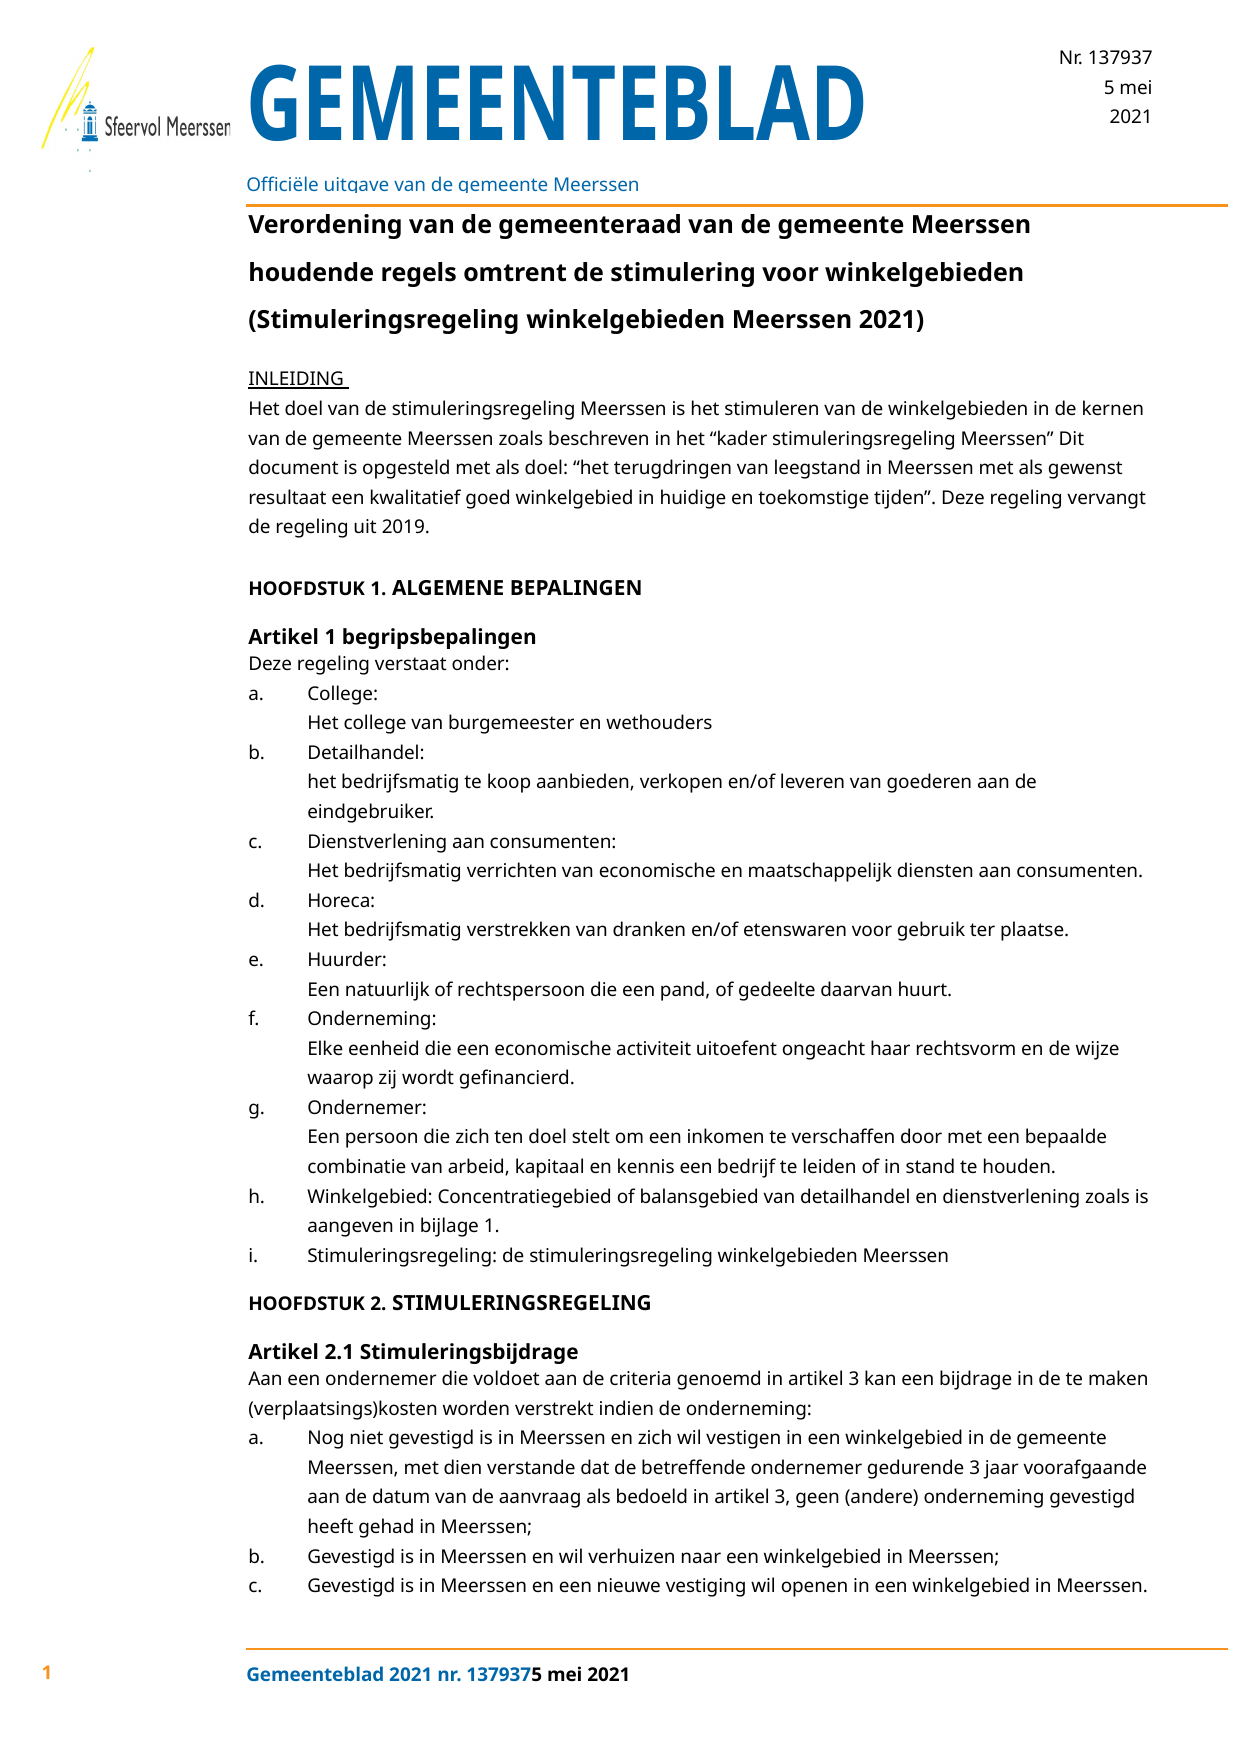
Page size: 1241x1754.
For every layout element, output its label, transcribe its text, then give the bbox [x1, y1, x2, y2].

list Elke eenheid die een economische activiteit uitoefent ongeacht haar rechtsvorm en de wijze waarop zij wordt gefinancierd. [248, 1035, 1152, 1090]
text HOOFDSTUK 1. ALGEMENE BEPALINGEN [248, 573, 1152, 601]
text Het doel van de stimuleringsregeling Meerssen is het stimuleren van de winkelgebieden in de kernen van de gemeente Meerssen zoals beschreven in het “kader stimuleringsregeling Meerssen” Dit document is opgesteld met als doel: “het terugdringen van leegstand in Meerssen met als gewenst resultaat een kwalitatief goed winkelgebied in huidige en toekomstige tijden”. Deze regeling vervangt de regeling uit 2019. [248, 395, 1152, 539]
list Het college van burgemeester en wethouders [248, 709, 1152, 735]
text Artikel 2.1 Stimuleringsbijdrage [248, 1337, 1152, 1365]
list Detailhandel: [248, 739, 1152, 765]
list Het bedrijfsmatig verstrekken van dranken en/of etenswaren voor gebruik ter plaatse. [248, 917, 1152, 942]
list Dienstverlening aan consumenten: [248, 828, 1152, 853]
text INLEIDING [248, 366, 1152, 391]
list Een natuurlijk of rechtspersoon die een pand, of gedeelte daarvan huurt. [248, 976, 1152, 1001]
list Winkelgebied: Concentratiegebied of balansgebied van detailhandel en dienstverlening zoals is aangeven in bijlage 1. [248, 1183, 1152, 1238]
text Verordening van de gemeenteraad van de gemeente Meerssen houdende regels omtrent de stimulering voor winkelgebieden (Stimuleringsregeling winkelgebieden Meerssen 2021) [248, 207, 1152, 336]
list Nog niet gevestigd is in Meerssen en zich wil vestigen in een winkelgebied in de gemeente Meerssen, met dien verstande dat de betreffende ondernemer gedurende 3 jaar voorafgaande aan de datum van de aanvraag als bedoeld in artikel 3, geen (andere) onderneming gevestigd heeft gehad in Meerssen; [248, 1424, 1152, 1539]
list Het bedrijfsmatig verrichten van economische en maatschappelijk diensten aan consumenten. [248, 857, 1152, 883]
list Huurder: [248, 946, 1152, 972]
text Deze regeling verstaat onder: [248, 650, 1152, 676]
list Een persoon die zich ten doel stelt om een inkomen te verschaffen door met een bepaalde combinatie van arbeid, kapitaal en kennis een bedrijf te leiden of in stand te houden. [248, 1124, 1152, 1179]
picture [41, 47, 231, 172]
text HOOFDSTUK 2. STIMULERINGSREGELING [248, 1288, 1152, 1316]
text Artikel 1 begripsbepalingen [248, 622, 1152, 650]
text Aan een ondernemer die voldoet aan de criteria genoemd in artikel 3 kan een bijdrage in de te maken (verplaatsings)kosten worden verstrekt indien de onderneming: [248, 1365, 1152, 1421]
list Ondernemer: [248, 1094, 1152, 1120]
list Horeca: [248, 887, 1152, 913]
list College: [248, 680, 1152, 706]
list Gevestigd is in Meerssen en wil verhuizen naar een winkelgebied in Meerssen; [248, 1543, 1152, 1568]
list Gevestigd is in Meerssen en een nieuwe vestiging wil openen in een winkelgebied in Meerssen. [248, 1572, 1152, 1598]
list Onderneming: [248, 1005, 1152, 1031]
list het bedrijfsmatig te koop aanbieden, verkopen en/of leveren van goederen aan de eindgebruiker. [248, 769, 1152, 824]
list Stimuleringsregeling: de stimuleringsregeling winkelgebieden Meerssen [248, 1242, 1152, 1268]
